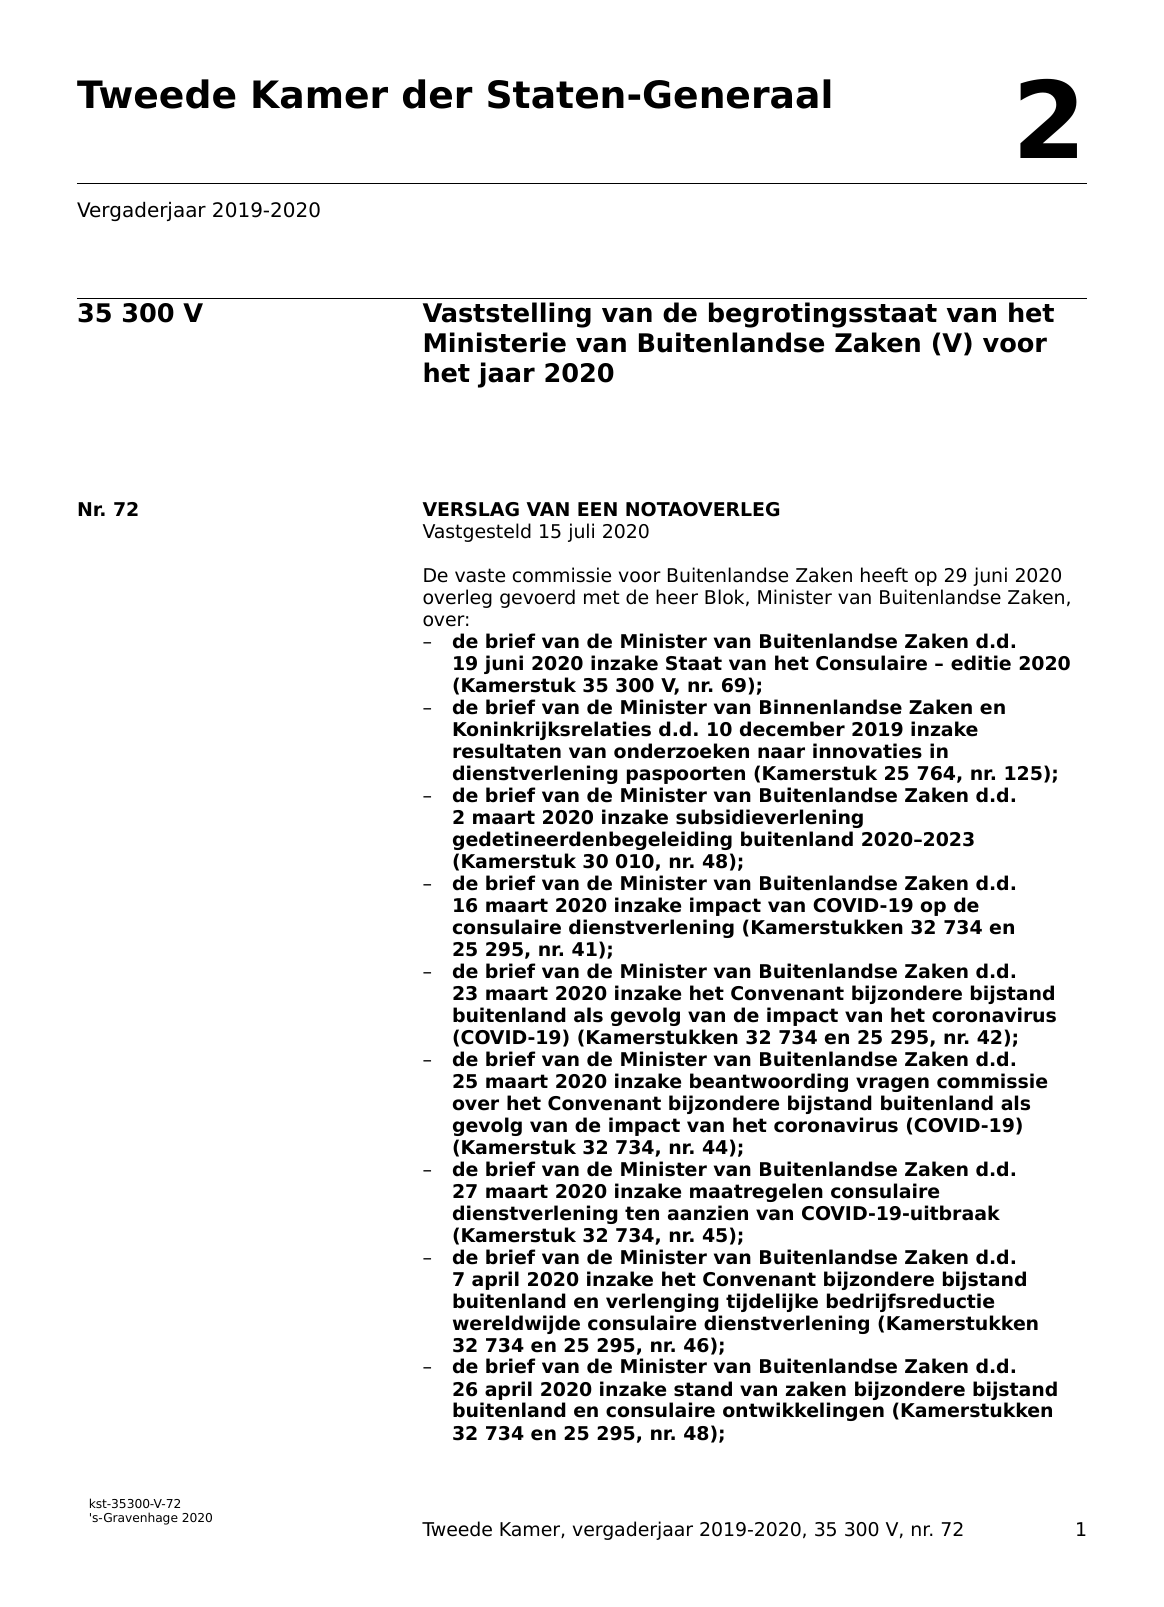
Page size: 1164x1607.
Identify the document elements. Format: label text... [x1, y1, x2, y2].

text – de brief van de Minister van Buitenlandse Zaken d.d. 7 april 2020 inzake het Convenant bijzondere bijstand buitenland en verlenging tijdelijke bedrijfsreductie wereldwijde consulaire dienstverlening (Kamerstukken 32 734 en 25 295, nr. 46); [422, 1247, 1087, 1356]
text – de brief van de Minister van Buitenlandse Zaken d.d. 16 maart 2020 inzake impact van COVID-19 op de consulaire dienstverlening (Kamerstukken 32 734 en 25 295, nr. 41); [422, 873, 1087, 961]
text – de brief van de Minister van Buitenlandse Zaken d.d. 23 maart 2020 inzake het Convenant bijzondere bijstand buitenland als gevolg van de impact van het coronavirus (COVID-19) (Kamerstukken 32 734 en 25 295, nr. 42); [422, 961, 1087, 1049]
subtitle 35 300 V Vaststelling van de begrotingsstaat van het Ministerie van Buitenlandse Zaken (V) voor het jaar 2020 [77, 299, 1087, 388]
table_header 2 [886, 59, 1087, 183]
text 's-Gravenhage 2020 [88, 1511, 323, 1525]
text – de brief van de Minister van Buitenlandse Zaken d.d. 2 maart 2020 inzake subsidieverlening gedetineerdenbegeleiding buitenland 2020–2023 (Kamerstuk 30 010, nr. 48); [422, 785, 1087, 873]
text – de brief van de Minister van Buitenlandse Zaken d.d. 19 juni 2020 inzake Staat van het Consulaire – editie 2020 (Kamerstuk 35 300 V, nr. 69); [422, 631, 1087, 697]
subtitle Nr. 72 VERSLAG VAN EEN NOTAOVERLEG [77, 499, 1087, 521]
text De vaste commissie voor Buitenlandse Zaken heeft op 29 juni 2020 overleg gevoerd met de heer Blok, Minister van Buitenlandse Zaken, over: [422, 565, 1087, 631]
table_header Tweede Kamer der Staten-Generaal [77, 59, 886, 183]
text – de brief van de Minister van Buitenlandse Zaken d.d. 25 maart 2020 inzake beantwoording vragen commissie over het Convenant bijzondere bijstand buitenland als gevolg van de impact van het coronavirus (COVID-19) (Kamerstuk 32 734, nr. 44); [422, 1049, 1087, 1159]
text – de brief van de Minister van Buitenlandse Zaken d.d. 26 april 2020 inzake stand van zaken bijzondere bijstand buitenland en consulaire ontwikkelingen (Kamerstukken 32 734 en 25 295, nr. 48); [422, 1356, 1087, 1444]
text Vastgesteld 15 juli 2020 [422, 521, 1087, 543]
text – de brief van de Minister van Buitenlandse Zaken d.d. 27 maart 2020 inzake maatregelen consulaire dienstverlening ten aanzien van COVID-19-uitbraak (Kamerstuk 32 734, nr. 45); [422, 1159, 1087, 1247]
text – de brief van de Minister van Binnenlandse Zaken en Koninkrijksrelaties d.d. 10 december 2019 inzake resultaten van onderzoeken naar innovaties in dienstverlening paspoorten (Kamerstuk 25 764, nr. 125); [422, 697, 1087, 785]
table_cell Vergaderjaar 2019-2020 [77, 184, 1087, 298]
text kst-35300-V-72 [88, 1497, 323, 1511]
